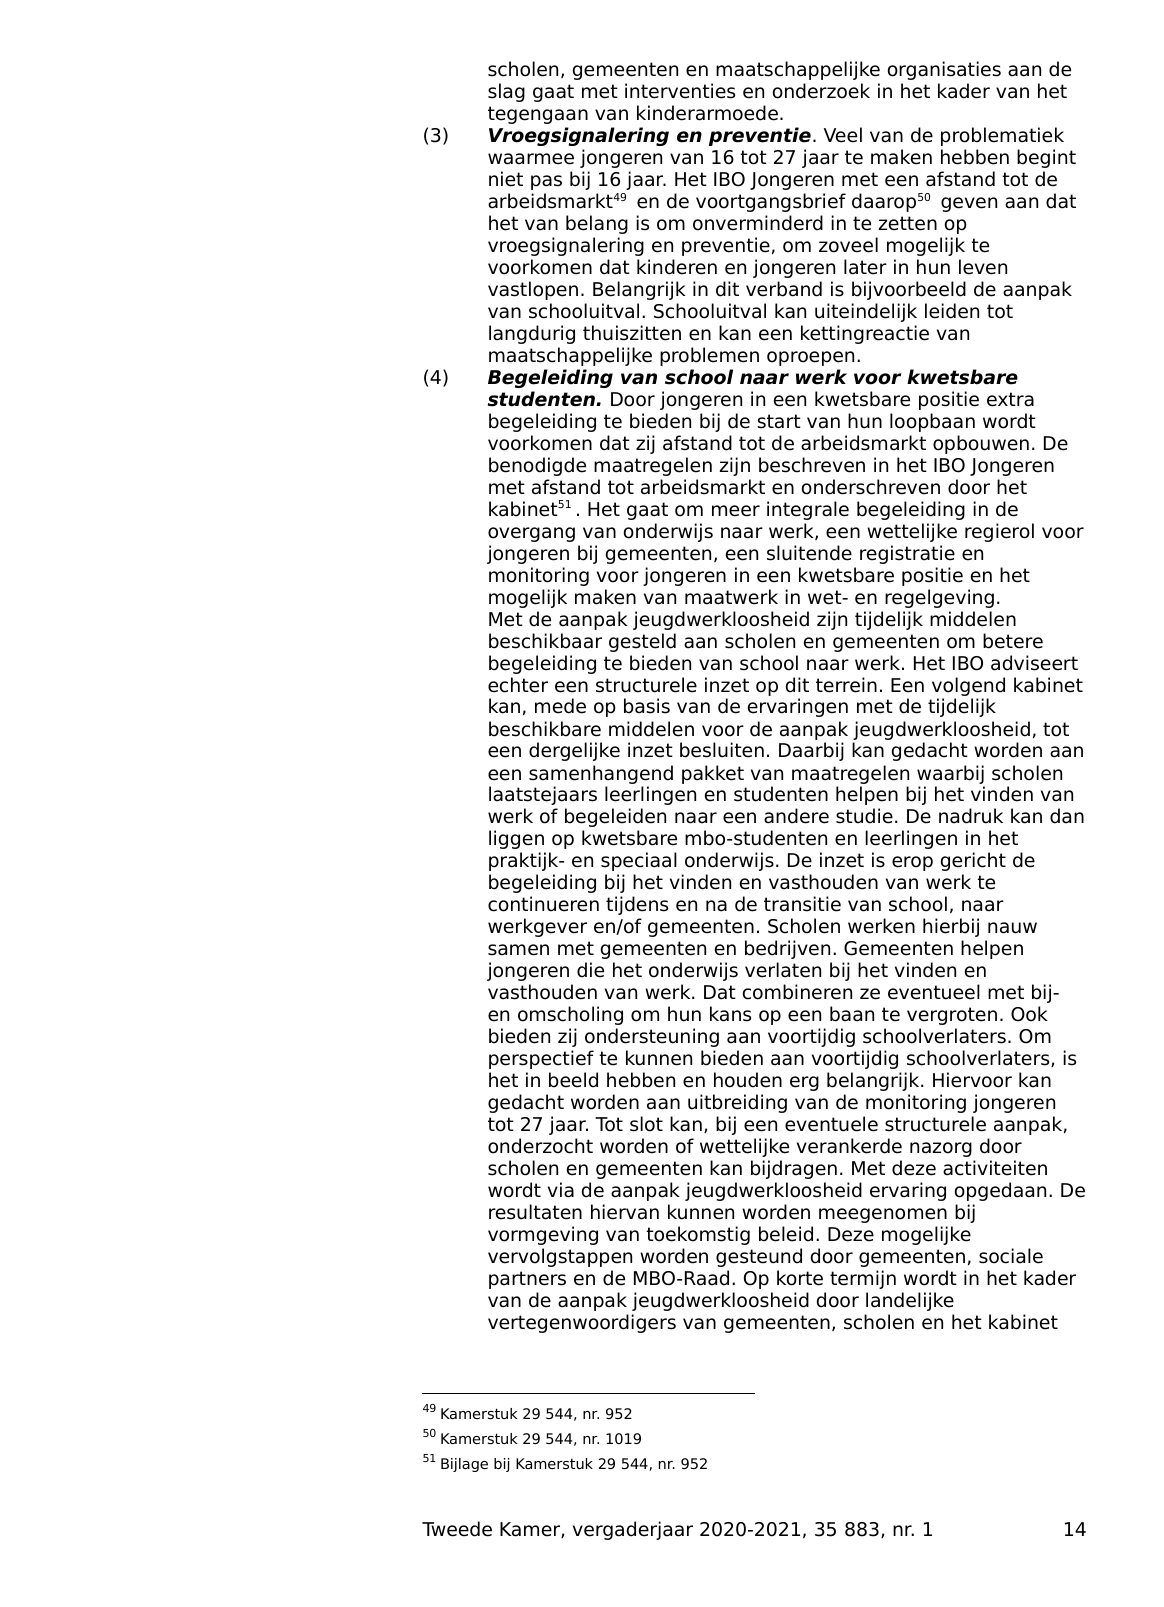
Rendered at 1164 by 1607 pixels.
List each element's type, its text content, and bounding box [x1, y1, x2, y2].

text Kamerstuk 29 544, nr. 952 [422, 1402, 1087, 1424]
text Bijlage bij Kamerstuk 29 544, nr. 952 [422, 1452, 1087, 1474]
text scholen, gemeenten en maatschappelijke organisaties aan de slag gaat met interventies en onderzoek in het kader van het tegengaan van kinderarmoede. [487, 59, 1087, 125]
text Kamerstuk 29 544, nr. 1019 [422, 1427, 1087, 1449]
text (3) Vroegsignalering en preventie. Veel van de problematiek waarmee jongeren van 16 tot 27 jaar te maken hebben begint niet pas bij 16 jaar. Het IBO Jongeren met een afstand tot de arbeidsmarkt en de voortgangsbrief daarop geven aan dat het van belang is om onverminderd in te zetten op vroegsignalering en preventie, om zoveel mogelijk te voorkomen dat kinderen en jongeren later in hun leven vastlopen. Belangrijk in dit verband is bijvoorbeeld de aanpak van schooluitval. Schooluitval kan uiteindelijk leiden tot langdurig thuiszitten en kan een kettingreactie van maatschappelijke problemen oproepen. [422, 125, 1087, 367]
text (4) Begeleiding van school naar werk voor kwetsbare studenten. Door jongeren in een kwetsbare positie extra begeleiding te bieden bij de start van hun loopbaan wordt voorkomen dat zij afstand tot de arbeidsmarkt opbouwen. De benodigde maatregelen zijn beschreven in het IBO Jongeren met afstand tot arbeidsmarkt en onderschreven door het kabinet. Het gaat om meer integrale begeleiding in de overgang van onderwijs naar werk, een wettelijke regierol voor jongeren bij gemeenten, een sluitende registratie en monitoring voor jongeren in een kwetsbare positie en het mogelijk maken van maatwerk in wet- en regelgeving. [422, 367, 1087, 608]
text Met de aanpak jeugdwerkloosheid zijn tijdelijk middelen beschikbaar gesteld aan scholen en gemeenten om betere begeleiding te bieden van school naar werk. Het IBO adviseert echter een structurele inzet op dit terrein. Een volgend kabinet kan, mede op basis van de ervaringen met de tijdelijk beschikbare middelen voor de aanpak jeugdwerkloosheid, tot een dergelijke inzet besluiten. Daarbij kan gedacht worden aan een samenhangend pakket van maatregelen waarbij scholen laatstejaars leerlingen en studenten helpen bij het vinden van werk of begeleiden naar een andere studie. De nadruk kan dan liggen op kwetsbare mbo-studenten en leerlingen in het praktijk- en speciaal onderwijs. De inzet is erop gericht de begeleiding bij het vinden en vasthouden van werk te continueren tijdens en na de transitie van school, naar werkgever en/of gemeenten. Scholen werken hierbij nauw samen met gemeenten en bedrijven. Gemeenten helpen jongeren die het onderwijs verlaten bij het vinden en vasthouden van werk. Dat combineren ze eventueel met bij- en omscholing om hun kans op een baan te vergroten. Ook bieden zij ondersteuning aan voortijdig schoolverlaters. Om perspectief te kunnen bieden aan voortijdig schoolverlaters, is het in beeld hebben en houden erg belangrijk. Hiervoor kan gedacht worden aan uitbreiding van de monitoring jongeren tot 27 jaar. Tot slot kan, bij een eventuele structurele aanpak, onderzocht worden of wettelijke verankerde nazorg door scholen en gemeenten kan bijdragen. Met deze activiteiten wordt via de aanpak jeugdwerkloosheid ervaring opgedaan. De resultaten hiervan kunnen worden meegenomen bij vormgeving van toekomstig beleid. Deze mogelijke vervolgstappen worden gesteund door gemeenten, sociale partners en de MBO-Raad. Op korte termijn wordt in het kader van de aanpak jeugdwerkloosheid door landelijke vertegenwoordigers van gemeenten, scholen en het kabinet [487, 608, 1087, 1334]
